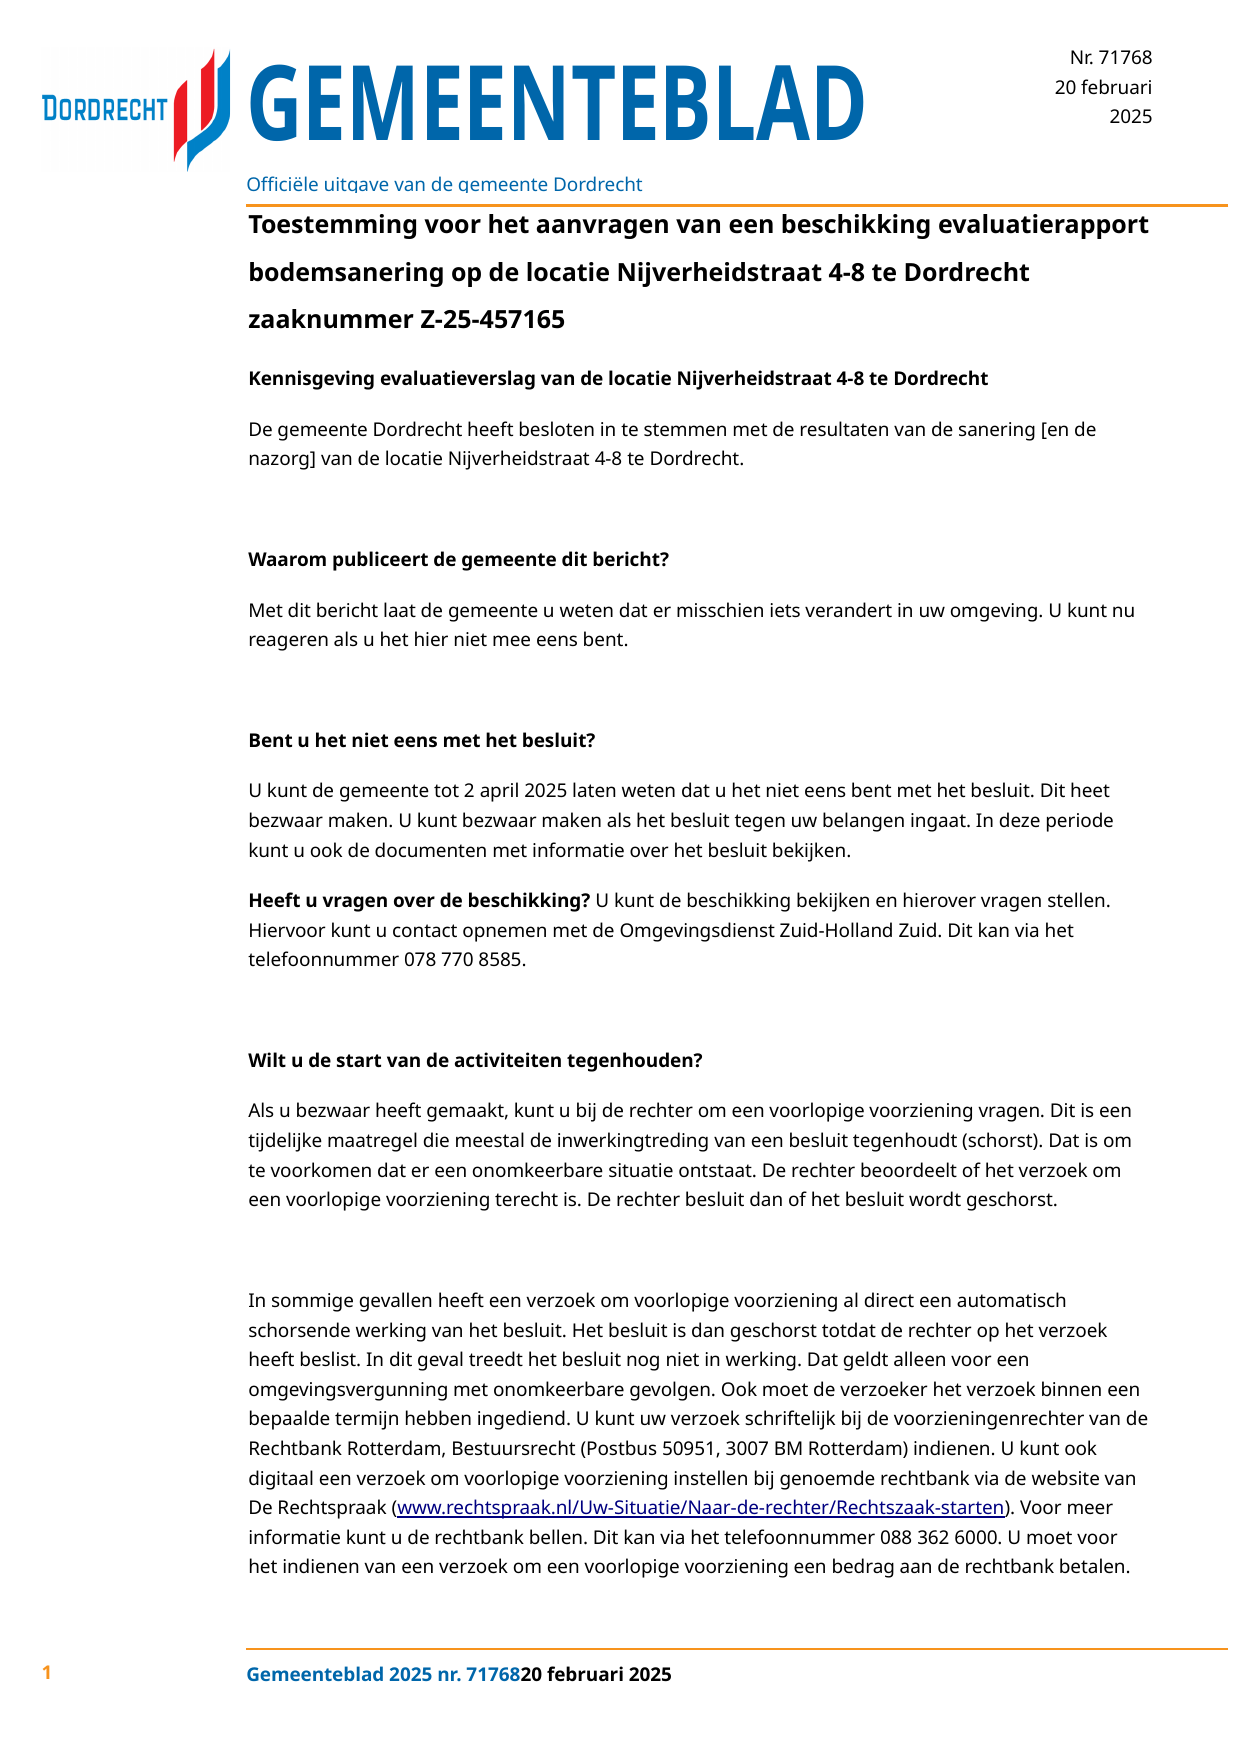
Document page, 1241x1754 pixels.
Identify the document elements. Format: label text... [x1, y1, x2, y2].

text Toestemming voor het aanvragen van een beschikking evaluatierapport bodemsanering op de locatie Nijverheidstraat 4-8 te Dordrecht zaaknummer Z-25-457165 [248, 207, 1152, 336]
text Bent u het niet eens met het besluit? [248, 727, 1152, 753]
text Wilt u de start van de activiteiten tegenhouden? [248, 1047, 1152, 1073]
text Waarom publiceert de gemeente dit bericht? [248, 546, 1152, 572]
text Heeft u vragen over de beschikking? U kunt de beschikking bekijken en hierover vragen stellen. Hiervoor kunt u contact opnemen met de Omgevingsdienst Zuid-Holland Zuid. Dit kan via het telefoonnummer 078 770 8585. [248, 887, 1152, 972]
text U kunt de gemeente tot 2 april 2025 laten weten dat u het niet eens bent met het besluit. Dit heet bezwaar maken. U kunt bezwaar maken als het besluit tegen uw belangen ingaat. In deze periode kunt u ook de documenten met informatie over het besluit bekijken. [248, 778, 1152, 862]
picture [41, 47, 231, 172]
text Kennisgeving evaluatieverslag van de locatie Nijverheidstraat 4-8 te Dordrecht [248, 366, 1152, 391]
text Als u bezwaar heeft gemaakt, kunt u bij de rechter om een voorlopige voorziening vragen. Dit is een tijdelijke maatregel die meestal de inwerkingtreding van een besluit tegenhoudt (schorst). Dat is om te voorkomen dat er een onomkeerbare situatie ontstaat. De rechter beoordeelt of het verzoek om een voorlopige voorziening terecht is. De rechter besluit dan of het besluit wordt geschorst. [248, 1098, 1152, 1212]
text De gemeente Dordrecht heeft besloten in te stemmen met de resultaten van de sanering [en de nazorg] van de locatie Nijverheidstraat 4-8 te Dordrecht. [248, 416, 1152, 471]
text Met dit bericht laat de gemeente u weten dat er misschien iets verandert in uw omgeving. U kunt nu reageren als u het hier niet mee eens bent. [248, 597, 1152, 652]
text In sommige gevallen heeft een verzoek om voorlopige voorziening al direct een automatisch schorsende werking van het besluit. Het besluit is dan geschorst totdat de rechter op het verzoek heeft beslist. In dit geval treedt het besluit nog niet in werking. Dat geldt alleen voor een omgevingsvergunning met onomkeerbare gevolgen. Ook moet de verzoeker het verzoek binnen een bepaalde termijn hebben ingediend. U kunt uw verzoek schriftelijk bij de voorzieningenrechter van de Rechtbank Rotterdam, Bestuursrecht (Postbus 50951, 3007 BM Rotterdam) indienen. U kunt ook digitaal een verzoek om voorlopige voorziening instellen bij genoemde rechtbank via de website van De Rechtspraak (www.rechtspraak.nl/Uw-Situatie/Naar-de-rechter/Rechtszaak-starten). Voor meer informatie kunt u de rechtbank bellen. Dit kan via het telefoonnummer 088 362 6000. U moet voor het indienen van een verzoek om een voorlopige voorziening een bedrag aan de rechtbank betalen. [248, 1287, 1152, 1579]
